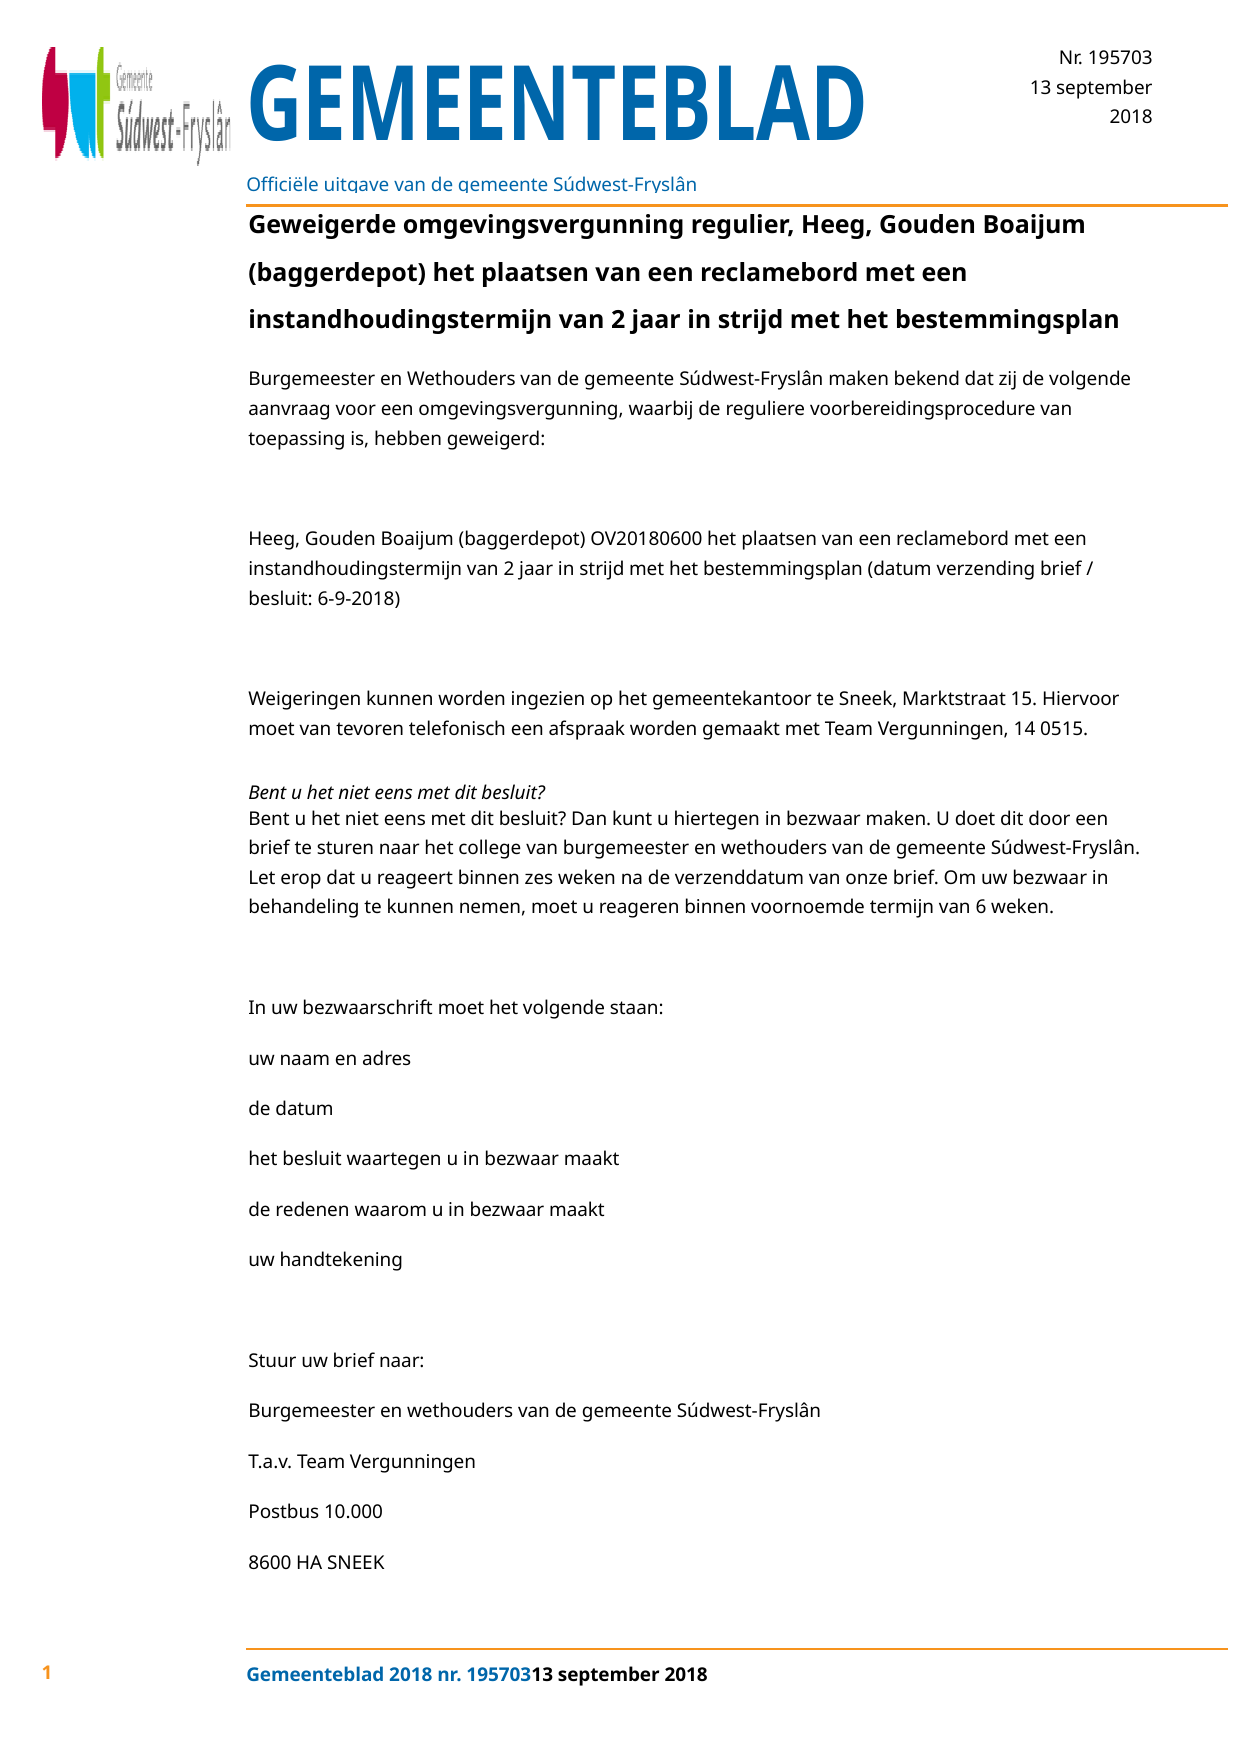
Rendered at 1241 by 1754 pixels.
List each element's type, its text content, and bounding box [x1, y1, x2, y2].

text Bent u het niet eens met dit besluit? Dan kunt u hiertegen in bezwaar maken. U doet dit door een brief te sturen naar het college van burgemeester en wethouders van de gemeente Súdwest-Fryslân. Let erop dat u reageert binnen zes weken na de verzenddatum van onze brief. Om uw bezwaar in behandeling te kunnen nemen, moet u reageren binnen voornoemde termijn van 6 weken. [248, 805, 1152, 919]
text de datum [248, 1095, 1152, 1121]
text Geweigerde omgevingsvergunning regulier, Heeg, Gouden Boaijum (baggerdepot) het plaatsen van een reclamebord met een instandhoudingstermijn van 2 jaar in strijd met het bestemmingsplan [248, 207, 1152, 336]
text Stuur uw brief naar: [248, 1347, 1152, 1373]
text Burgemeester en Wethouders van de gemeente Súdwest-Fryslân maken bekend dat zij de volgende aanvraag voor een omgevingsvergunning, waarbij de reguliere voorbereidingsprocedure van toepassing is, hebben geweigerd: [248, 366, 1152, 450]
text Postbus 10.000 [248, 1498, 1152, 1524]
text de redenen waarom u in bezwaar maakt [248, 1196, 1152, 1222]
text Bent u het niet eens met dit besluit? [248, 779, 1152, 805]
text uw handtekening [248, 1246, 1152, 1272]
text Weigeringen kunnen worden ingezien op het gemeentekantoor te Sneek, Marktstraat 15. Hiervoor moet van tevoren telefonisch een afspraak worden gemaakt met Team Vergunningen, 14 0515. [248, 686, 1152, 741]
text In uw bezwaarschrift moet het volgende staan: [248, 994, 1152, 1020]
picture [41, 47, 231, 172]
text Heeg, Gouden Boaijum (baggerdepot) OV20180600 het plaatsen van een reclamebord met een instandhoudingstermijn van 2 jaar in strijd met het bestemmingsplan (datum verzending brief / besluit: 6-9-2018) [248, 526, 1152, 610]
text het besluit waartegen u in bezwaar maakt [248, 1146, 1152, 1171]
text 8600 HA SNEEK [248, 1549, 1152, 1575]
text T.a.v. Team Vergunningen [248, 1448, 1152, 1474]
text uw naam en adres [248, 1045, 1152, 1071]
text Burgemeester en wethouders van de gemeente Súdwest-Fryslân [248, 1398, 1152, 1423]
